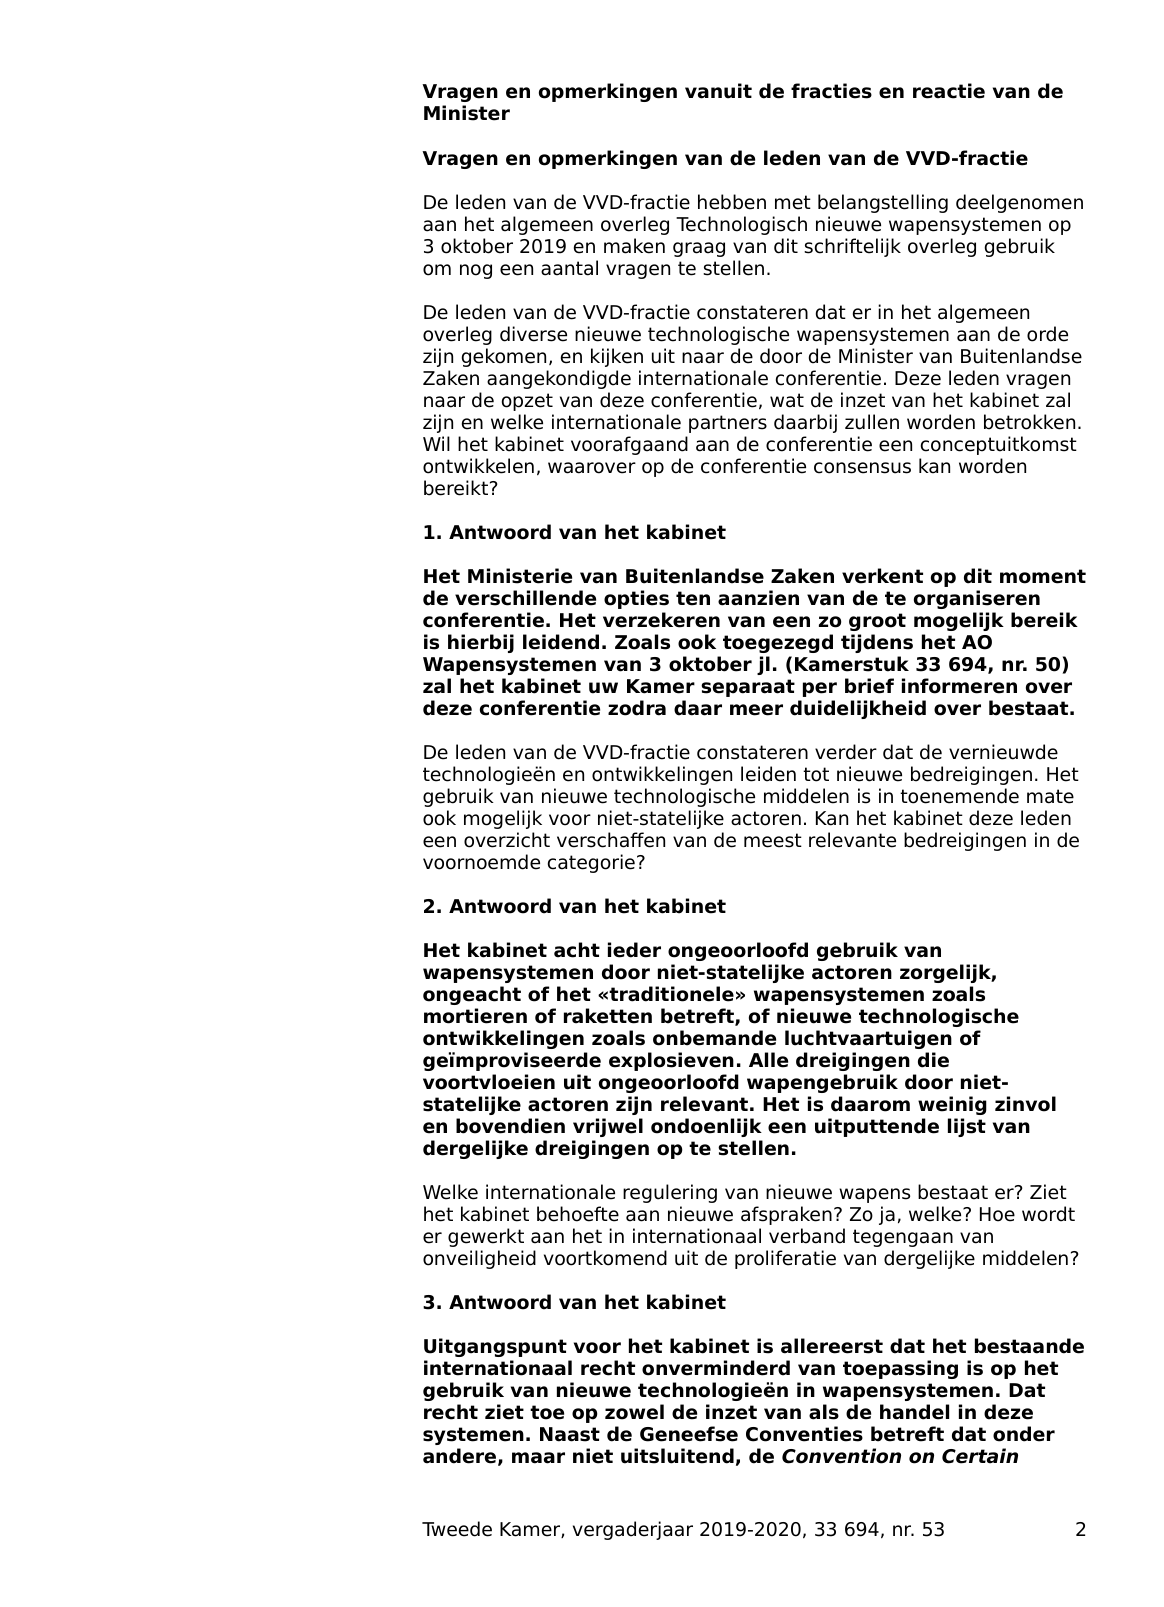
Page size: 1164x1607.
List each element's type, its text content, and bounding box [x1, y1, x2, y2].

text Het Ministerie van Buitenlandse Zaken verkent op dit moment de verschillende opties ten aanzien van de te organiseren conferentie. Het verzekeren van een zo groot mogelijk bereik is hierbij leidend. Zoals ook toegezegd tijdens het AO Wapensystemen van 3 oktober jl. (Kamerstuk 33 694, nr. 50) zal het kabinet uw Kamer separaat per brief informeren over deze conferentie zodra daar meer duidelijkheid over bestaat. [422, 566, 1087, 720]
subtitle Vragen en opmerkingen vanuit de fracties en reactie van de Minister [422, 81, 1087, 125]
text Het kabinet acht ieder ongeoorloofd gebruik van wapensystemen door niet-statelijke actoren zorgelijk, ongeacht of het «traditionele» wapensystemen zoals mortieren of raketten betreft, of nieuwe technologische ontwikkelingen zoals onbemande luchtvaartuigen of geïmproviseerde explosieven. Alle dreigingen die voortvloeien uit ongeoorloofd wapengebruik door niet-statelijke actoren zijn relevant. Het is daarom weinig zinvol en bovendien vrijwel ondoenlijk een uitputtende lijst van dergelijke dreigingen op te stellen. [422, 940, 1087, 1160]
text De leden van de VVD-fractie hebben met belangstelling deelgenomen aan het algemeen overleg Technologisch nieuwe wapensystemen op 3 oktober 2019 en maken graag van dit schriftelijk overleg gebruik om nog een aantal vragen te stellen. [422, 192, 1087, 279]
text Uitgangspunt voor het kabinet is allereerst dat het bestaande internationaal recht onverminderd van toepassing is op het gebruik van nieuwe technologieën in wapensystemen. Dat recht ziet toe op zowel de inzet van als de handel in deze systemen. Naast de Geneefse Conventies betreft dat onder andere, maar niet uitsluitend, de Convention on Certain [422, 1336, 1087, 1468]
text De leden van de VVD-fractie constateren dat er in het algemeen overleg diverse nieuwe technologische wapensystemen aan de orde zijn gekomen, en kijken uit naar de door de Minister van Buitenlandse Zaken aangekondigde internationale conferentie. Deze leden vragen naar de opzet van deze conferentie, wat de inzet van het kabinet zal zijn en welke internationale partners daarbij zullen worden betrokken. Wil het kabinet voorafgaand aan de conferentie een conceptuitkomst ontwikkelen, waarover op de conferentie consensus kan worden bereikt? [422, 302, 1087, 499]
subtitle 1. Antwoord van het kabinet [422, 522, 1087, 544]
text De leden van de VVD-fractie constateren verder dat de vernieuwde technologieën en ontwikkelingen leiden tot nieuwe bedreigingen. Het gebruik van nieuwe technologische middelen is in toenemende mate ook mogelijk voor niet-statelijke actoren. Kan het kabinet deze leden een overzicht verschaffen van de meest relevante bedreigingen in de voornoemde categorie? [422, 742, 1087, 874]
subtitle Vragen en opmerkingen van de leden van de VVD-fractie [422, 147, 1087, 169]
subtitle 3. Antwoord van het kabinet [422, 1292, 1087, 1314]
text Welke internationale regulering van nieuwe wapens bestaat er? Ziet het kabinet behoefte aan nieuwe afspraken? Zo ja, welke? Hoe wordt er gewerkt aan het in internationaal verband tegengaan van onveiligheid voortkomend uit de proliferatie van dergelijke middelen? [422, 1182, 1087, 1270]
subtitle 2. Antwoord van het kabinet [422, 896, 1087, 918]
